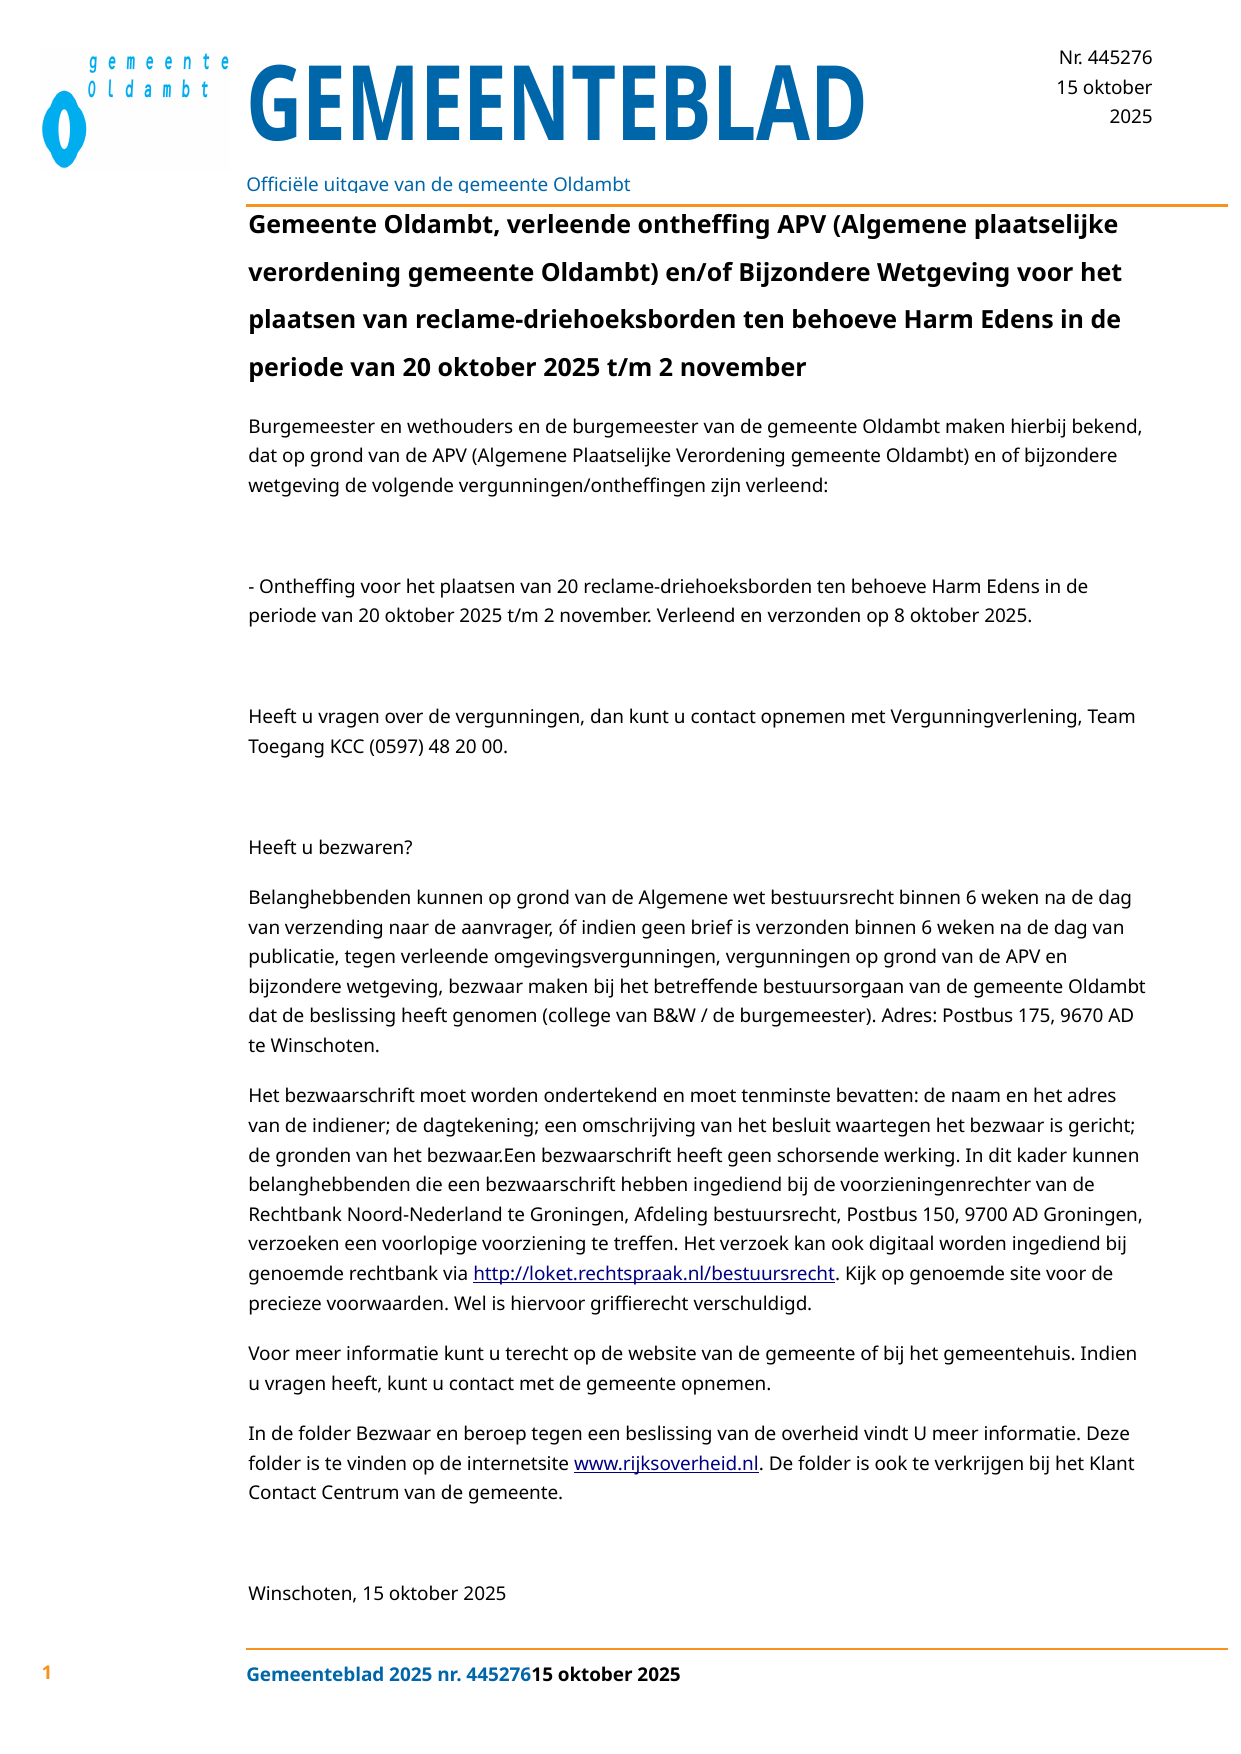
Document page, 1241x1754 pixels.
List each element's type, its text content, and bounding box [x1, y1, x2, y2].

text Heeft u vragen over de vergunningen, dan kunt u contact opnemen met Vergunningverlening, Team Toegang KCC (0597) 48 20 00. [248, 703, 1152, 759]
text Het bezwaarschrift moet worden ondertekend en moet tenminste bevatten: de naam en het adres van de indiener; de dagtekening; een omschrijving van het besluit waartegen het bezwaar is gericht; de gronden van het bezwaar.Een bezwaarschrift heeft geen schorsende werking. In dit kader kunnen belanghebbenden die een bezwaarschrift hebben ingediend bij de voorzieningenrechter van de Rechtbank Noord-Nederland te Groningen, Afdeling bestuursrecht, Postbus 150, 9700 AD Groningen, verzoeken een voorlopige voorziening te treffen. Het verzoek kan ook digitaal worden ingediend bij genoemde rechtbank via http://loket.rechtspraak.nl/bestuursrecht. Kijk op genoemde site voor de precieze voorwaarden. Wel is hiervoor griffierecht verschuldigd. [248, 1083, 1152, 1316]
text Winschoten, 15 oktober 2025 [248, 1580, 1152, 1606]
picture [41, 47, 231, 172]
text Gemeente Oldambt, verleende ontheffing APV (Algemene plaatselijke verordening gemeente Oldambt) en/of Bijzondere Wetgeving voor het plaatsen van reclame-driehoeksborden ten behoeve Harm Edens in de periode van 20 oktober 2025 t/m 2 november [248, 207, 1152, 384]
text In de folder Bezwaar en beroep tegen een beslissing van de overheid vindt U meer informatie. Deze folder is te vinden op de internetsite www.rijksoverheid.nl. De folder is ook te verkrijgen bij het Klant Contact Centrum van de gemeente. [248, 1420, 1152, 1505]
text Belanghebbenden kunnen op grond van de Algemene wet bestuursrecht binnen 6 weken na de dag van verzending naar de aanvrager, óf indien geen brief is verzonden binnen 6 weken na de dag van publicatie, tegen verleende omgevingsvergunningen, vergunningen op grond van de APV en bijzondere wetgeving, bezwaar maken bij het betreffende bestuursorgaan van de gemeente Oldambt dat de beslissing heeft genomen (college van B&W / de burgemeester). Adres: Postbus 175, 9670 AD te Winschoten. [248, 884, 1152, 1058]
text - Ontheffing voor het plaatsen van 20 reclame-driehoeksborden ten behoeve Harm Edens in de periode van 20 oktober 2025 t/m 2 november. Verleend en verzonden op 8 oktober 2025. [248, 573, 1152, 628]
text Voor meer informatie kunt u terecht op de website van de gemeente of bij het gemeentehuis. Indien u vragen heeft, kunt u contact met de gemeente opnemen. [248, 1340, 1152, 1396]
text Burgemeester en wethouders en de burgemeester van de gemeente Oldambt maken hierbij bekend, dat op grond van de APV (Algemene Plaatselijke Verordening gemeente Oldambt) en of bijzondere wetgeving de volgende vergunningen/ontheffingen zijn verleend: [248, 413, 1152, 498]
text Heeft u bezwaren? [248, 834, 1152, 860]
